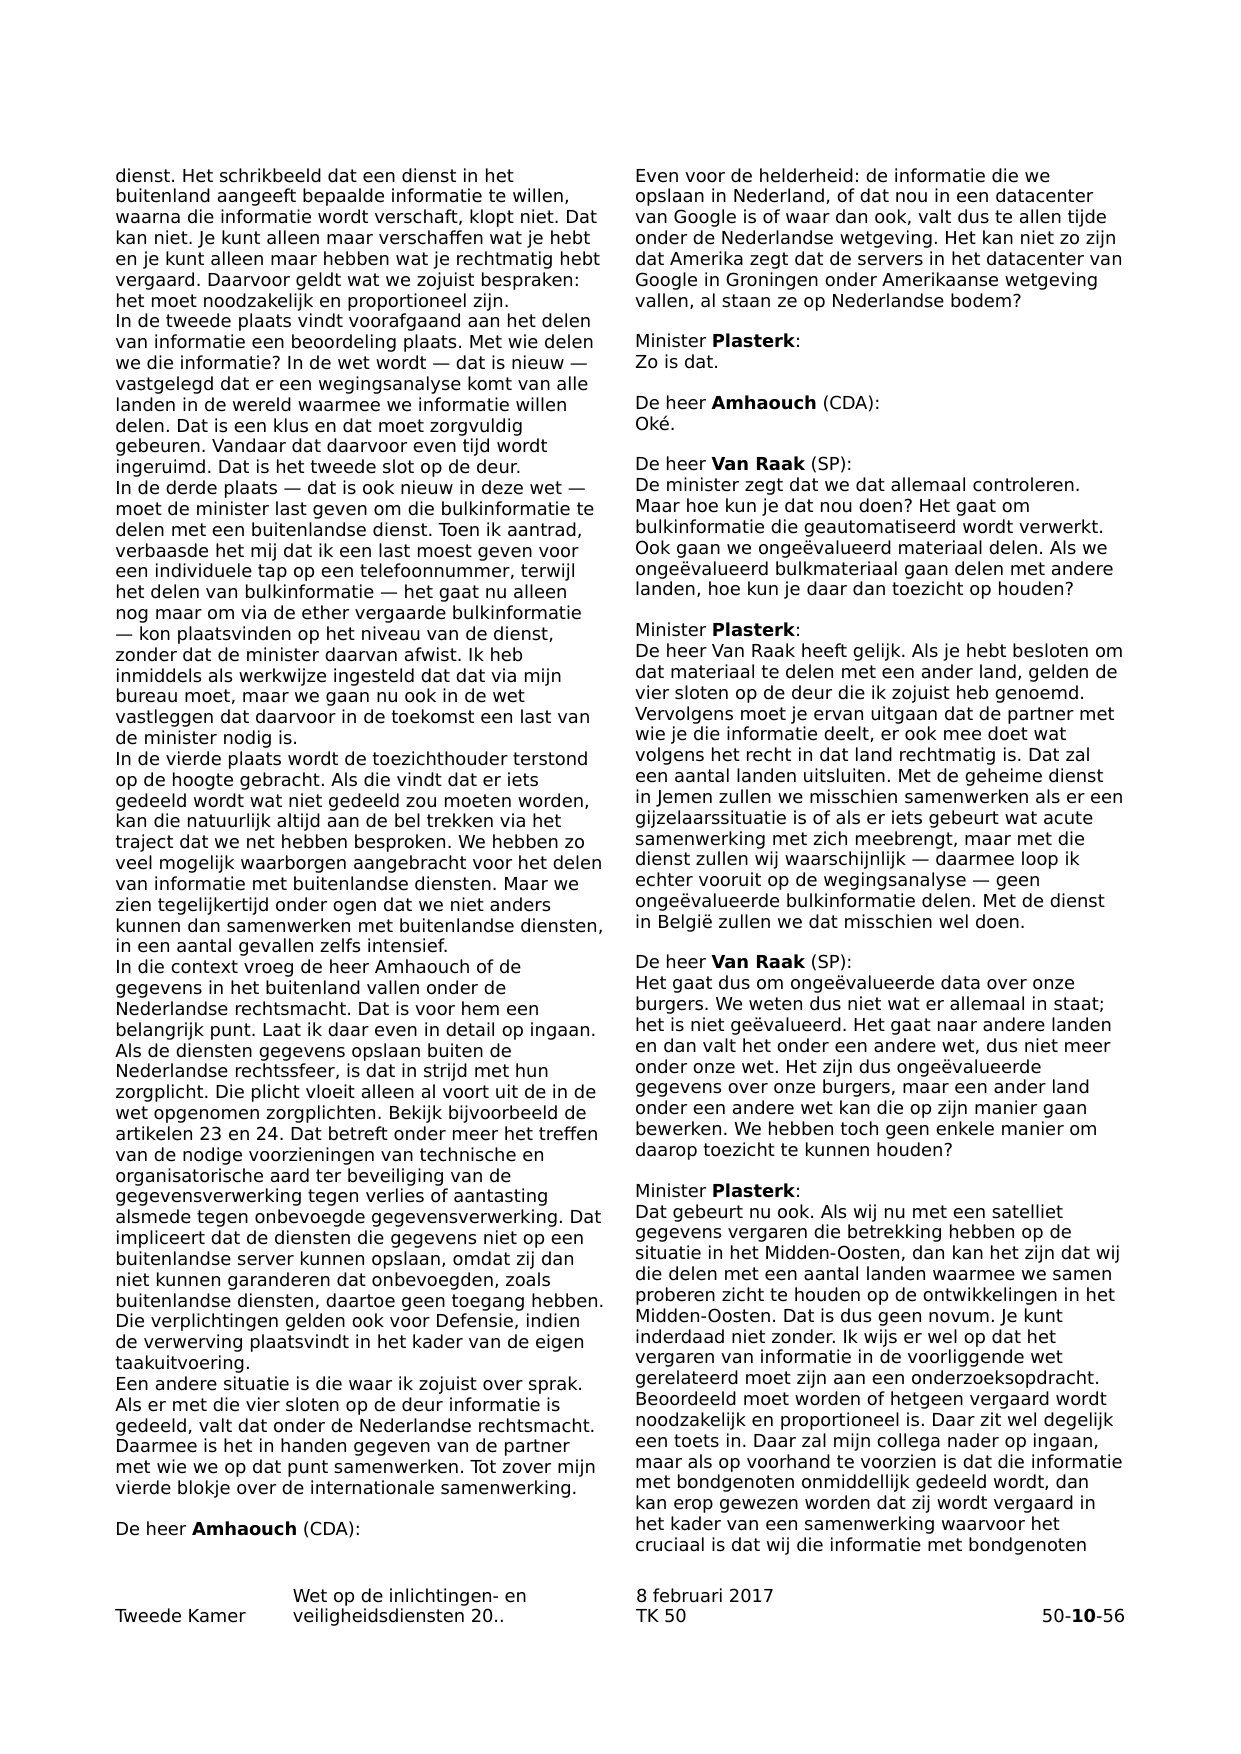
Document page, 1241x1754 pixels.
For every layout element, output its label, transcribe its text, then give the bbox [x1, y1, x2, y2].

text In die context vroeg de heer Amhaouch of de gegevens in het buitenland vallen onder de Nederlandse rechtsmacht. Dat is voor hem een belangrijk punt. Laat ik daar even in detail op ingaan. Als de diensten gegevens opslaan buiten de Nederlandse rechtssfeer, is dat in strijd met hun zorgplicht. Die plicht vloeit alleen al voort uit de in de wet opgenomen zorgplichten. Bekijk bijvoorbeeld de artikelen 23 en 24. Dat betreft onder meer het treffen van de nodige voorzieningen van technische en organisatorische aard ter beveiliging van de gegevensverwerking tegen verlies of aantasting alsmede tegen onbevoegde gegevensverwerking. Dat impliceert dat de diensten die gegevens niet op een buitenlandse server kunnen opslaan, omdat zij dan niet kunnen garanderen dat onbevoegden, zoals buitenlandse diensten, daartoe geen toegang hebben. Die verplichtingen gelden ook voor Defensie, indien de verwerving plaatsvindt in het kader van de eigen taakuitvoering. [115, 957, 605, 1374]
text De heer Van Raak (SP): [635, 454, 1125, 475]
text De heer Van Raak (SP): [635, 952, 1125, 973]
text Even voor de helderheid: de informatie die we opslaan in Nederland, of dat nou in een datacenter van Google is of waar dan ook, valt dus te allen tijde onder de Nederlandse wetgeving. Het kan niet zo zijn dat Amerika zegt dat de servers in het datacenter van Google in Groningen onder Amerikaanse wetgeving vallen, al staan ze op Nederlandse bodem? [635, 165, 1125, 311]
text In de vierde plaats wordt de toezichthouder terstond op de hoogte gebracht. Als die vindt dat er iets gedeeld wordt wat niet gedeeld zou moeten worden, kan die natuurlijk altijd aan de bel trekken via het traject dat we net hebben besproken. We hebben zo veel mogelijk waarborgen aangebracht voor het delen van informatie met buitenlandse diensten. Maar we zien tegelijkertijd onder ogen dat we niet anders kunnen dan samenwerken met buitenlandse diensten, in een aantal gevallen zelfs intensief. [115, 749, 605, 957]
text Minister Plasterk: [635, 331, 1125, 352]
text De heer Van Raak heeft gelijk. Als je hebt besloten om dat materiaal te delen met een ander land, gelden de vier sloten op de deur die ik zojuist heb genoemd. Vervolgens moet je ervan uitgaan dat de partner met wie je die informatie deelt, er ook mee doet wat volgens het recht in dat land rechtmatig is. Dat zal een aantal landen uitsluiten. Met de geheime dienst in Jemen zullen we misschien samenwerken als er een gijzelaarssituatie is of als er iets gebeurt wat acute samenwerking met zich meebrengt, maar met die dienst zullen wij waarschijnlijk — daarmee loop ik echter vooruit op de wegingsanalyse — geen ongeëvalueerde bulkinformatie delen. Met de dienst in België zullen we dat misschien wel doen. [635, 641, 1125, 932]
text In de derde plaats — dat is ook nieuw in deze wet — moet de minister last geven om die bulkinformatie te delen met een buitenlandse dienst. Toen ik aantrad, verbaasde het mij dat ik een last moest geven voor een individuele tap op een telefoonnummer, terwijl het delen van bulkinformatie — het gaat nu alleen nog maar om via de ether vergaarde bulkinformatie — kon plaatsvinden op het niveau van de dienst, zonder dat de minister daarvan afwist. Ik heb inmiddels als werkwijze ingesteld dat dat via mijn bureau moet, maar we gaan nu ook in de wet vastleggen dat daarvoor in de toekomst een last van de minister nodig is. [115, 478, 605, 749]
text Minister Plasterk: [635, 1181, 1125, 1201]
text Minister Plasterk: [635, 620, 1125, 641]
text Oké. [635, 413, 1125, 434]
text dienst. Het schrikbeeld dat een dienst in het buitenland aangeeft bepaalde informatie te willen, waarna die informatie wordt verschaft, klopt niet. Dat kan niet. Je kunt alleen maar verschaffen wat je hebt en je kunt alleen maar hebben wat je rechtmatig hebt vergaard. Daarvoor geldt wat we zojuist bespraken: het moet noodzakelijk en proportioneel zijn. [115, 165, 605, 311]
text Zo is dat. [635, 352, 1125, 373]
text De heer Amhaouch (CDA): [635, 393, 1125, 413]
text De heer Amhaouch (CDA): [115, 1519, 605, 1539]
text De minister zegt dat we dat allemaal controleren. Maar hoe kun je dat nou doen? Het gaat om bulkinformatie die geautomatiseerd wordt verwerkt. Ook gaan we ongeëvalueerd materiaal delen. Als we ongeëvalueerd bulkmateriaal gaan delen met andere landen, hoe kun je daar dan toezicht op houden? [635, 475, 1125, 600]
text Dat gebeurt nu ook. Als wij nu met een satelliet gegevens vergaren die betrekking hebben op de situatie in het Midden-Oosten, dan kan het zijn dat wij die delen met een aantal landen waarmee we samen proberen zicht te houden op de ontwikkelingen in het Midden-Oosten. Dat is dus geen novum. Je kunt inderdaad niet zonder. Ik wijs er wel op dat het vergaren van informatie in de voorliggende wet gerelateerd moet zijn aan een onderzoeksopdracht. Beoordeeld moet worden of hetgeen vergaard wordt noodzakelijk en proportioneel is. Daar zit wel degelijk een toets in. Daar zal mijn collega nader op ingaan, maar als op voorhand te voorzien is dat die informatie met bondgenoten onmiddellijk gedeeld wordt, dan kan erop gewezen worden dat zij wordt vergaard in het kader van een samenwerking waarvoor het cruciaal is dat wij die informatie met bondgenoten [635, 1201, 1125, 1556]
text In de tweede plaats vindt voorafgaand aan het delen van informatie een beoordeling plaats. Met wie delen we die informatie? In de wet wordt — dat is nieuw — vastgelegd dat er een wegingsanalyse komt van alle landen in de wereld waarmee we informatie willen delen. Dat is een klus en dat moet zorgvuldig gebeuren. Vandaar dat daarvoor even tijd wordt ingeruimd. Dat is het tweede slot op de deur. [115, 311, 605, 478]
text Een andere situatie is die waar ik zojuist over sprak. Als er met die vier sloten op de deur informatie is gedeeld, valt dat onder de Nederlandse rechtsmacht. Daarmee is het in handen gegeven van de partner met wie we op dat punt samenwerken. Tot zover mijn vierde blokje over de internationale samenwerking. [115, 1374, 605, 1499]
text Het gaat dus om ongeëvalueerde data over onze burgers. We weten dus niet wat er allemaal in staat; het is niet geëvalueerd. Het gaat naar andere landen en dan valt het onder een andere wet, dus niet meer onder onze wet. Het zijn dus ongeëvalueerde gegevens over onze burgers, maar een ander land onder een andere wet kan die op zijn manier gaan bewerken. We hebben toch geen enkele manier om daarop toezicht te kunnen houden? [635, 973, 1125, 1161]
